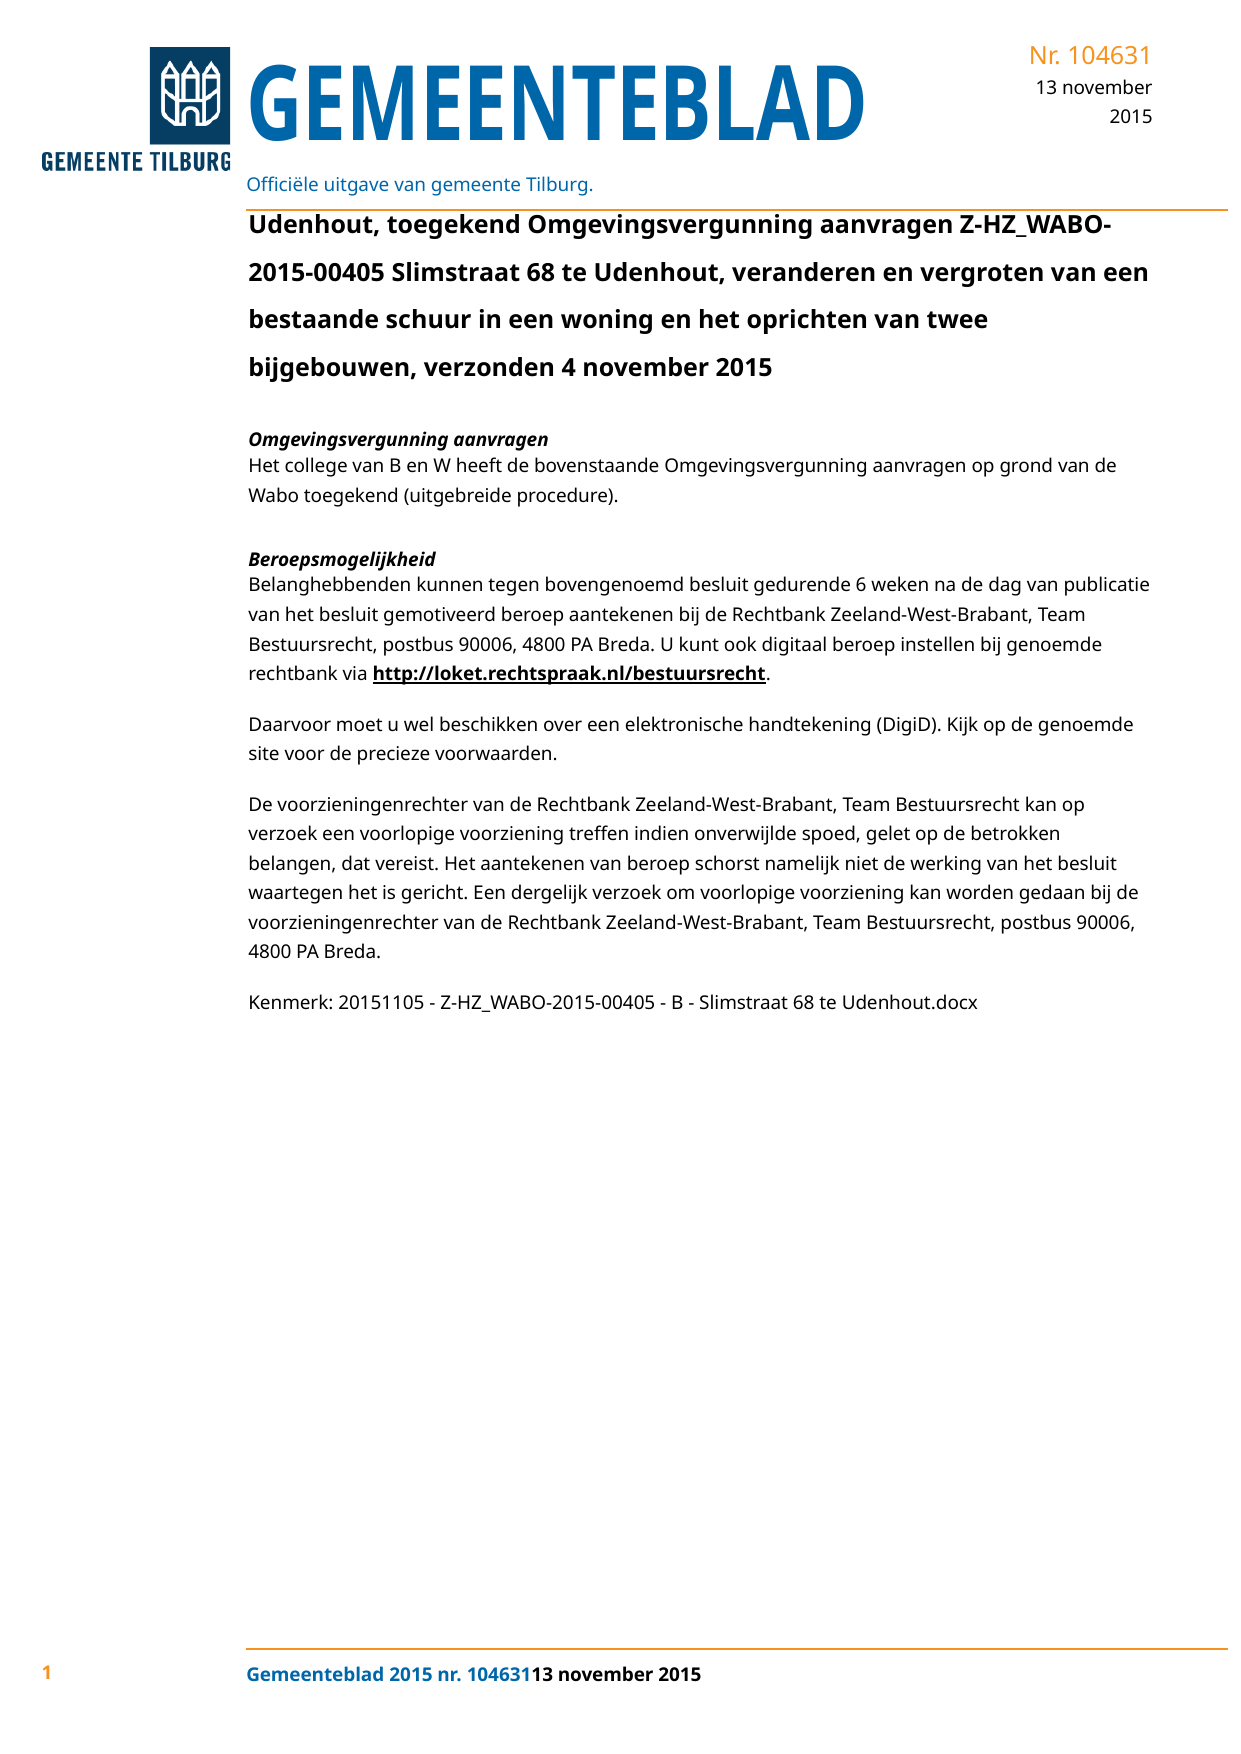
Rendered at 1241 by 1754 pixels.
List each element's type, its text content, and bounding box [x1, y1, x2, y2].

text Beroepsmogelijkheid [248, 546, 1152, 572]
text Het college van B en W heeft de bovenstaande Omgevingsvergunning aanvragen op grond van de Wabo toegekend (uitgebreide procedure). [248, 452, 1152, 508]
text De voorzieningenrechter van de Rechtbank Zeeland-West-Brabant, Team Bestuursrecht kan op verzoek een voorlopige voorziening treffen indien onverwijlde spoed, gelet op de betrokken belangen, dat vereist. Het aantekenen van beroep schorst namelijk niet de werking van het besluit waartegen het is gericht. Een dergelijk verzoek om voorlopige voorziening kan worden gedaan bij de voorzieningenrechter van de Rechtbank Zeeland-West-Brabant, Team Bestuursrecht, postbus 90006, 4800 PA Breda. [248, 791, 1152, 964]
text Kenmerk: 20151105 - Z-HZ_WABO-2015-00405 - B - Slimstraat 68 te Udenhout.docx [248, 989, 1152, 1015]
picture [41, 47, 231, 172]
text Omgevingsvergunning aanvragen [248, 427, 1152, 452]
text Belanghebbenden kunnen tegen bovengenoemd besluit gedurende 6 weken na de dag van publicatie van het besluit gemotiveerd beroep aantekenen bij de Rechtbank Zeeland-West-Brabant, Team Bestuursrecht, postbus 90006, 4800 PA Breda. U kunt ook digitaal beroep instellen bij genoemde rechtbank via http://loket.rechtspraak.nl/bestuursrecht. [248, 572, 1152, 686]
text Daarvoor moet u wel beschikken over een elektronische handtekening (DigiD). Kijk op de genoemde site voor de precieze voorwaarden. [248, 711, 1152, 766]
text Udenhout, toegekend Omgevingsvergunning aanvragen Z-HZ_WABO-2015-00405 Slimstraat 68 te Udenhout, veranderen en vergroten van een bestaande schuur in een woning en het oprichten van twee bijgebouwen, verzonden 4 november 2015 [248, 211, 1152, 384]
